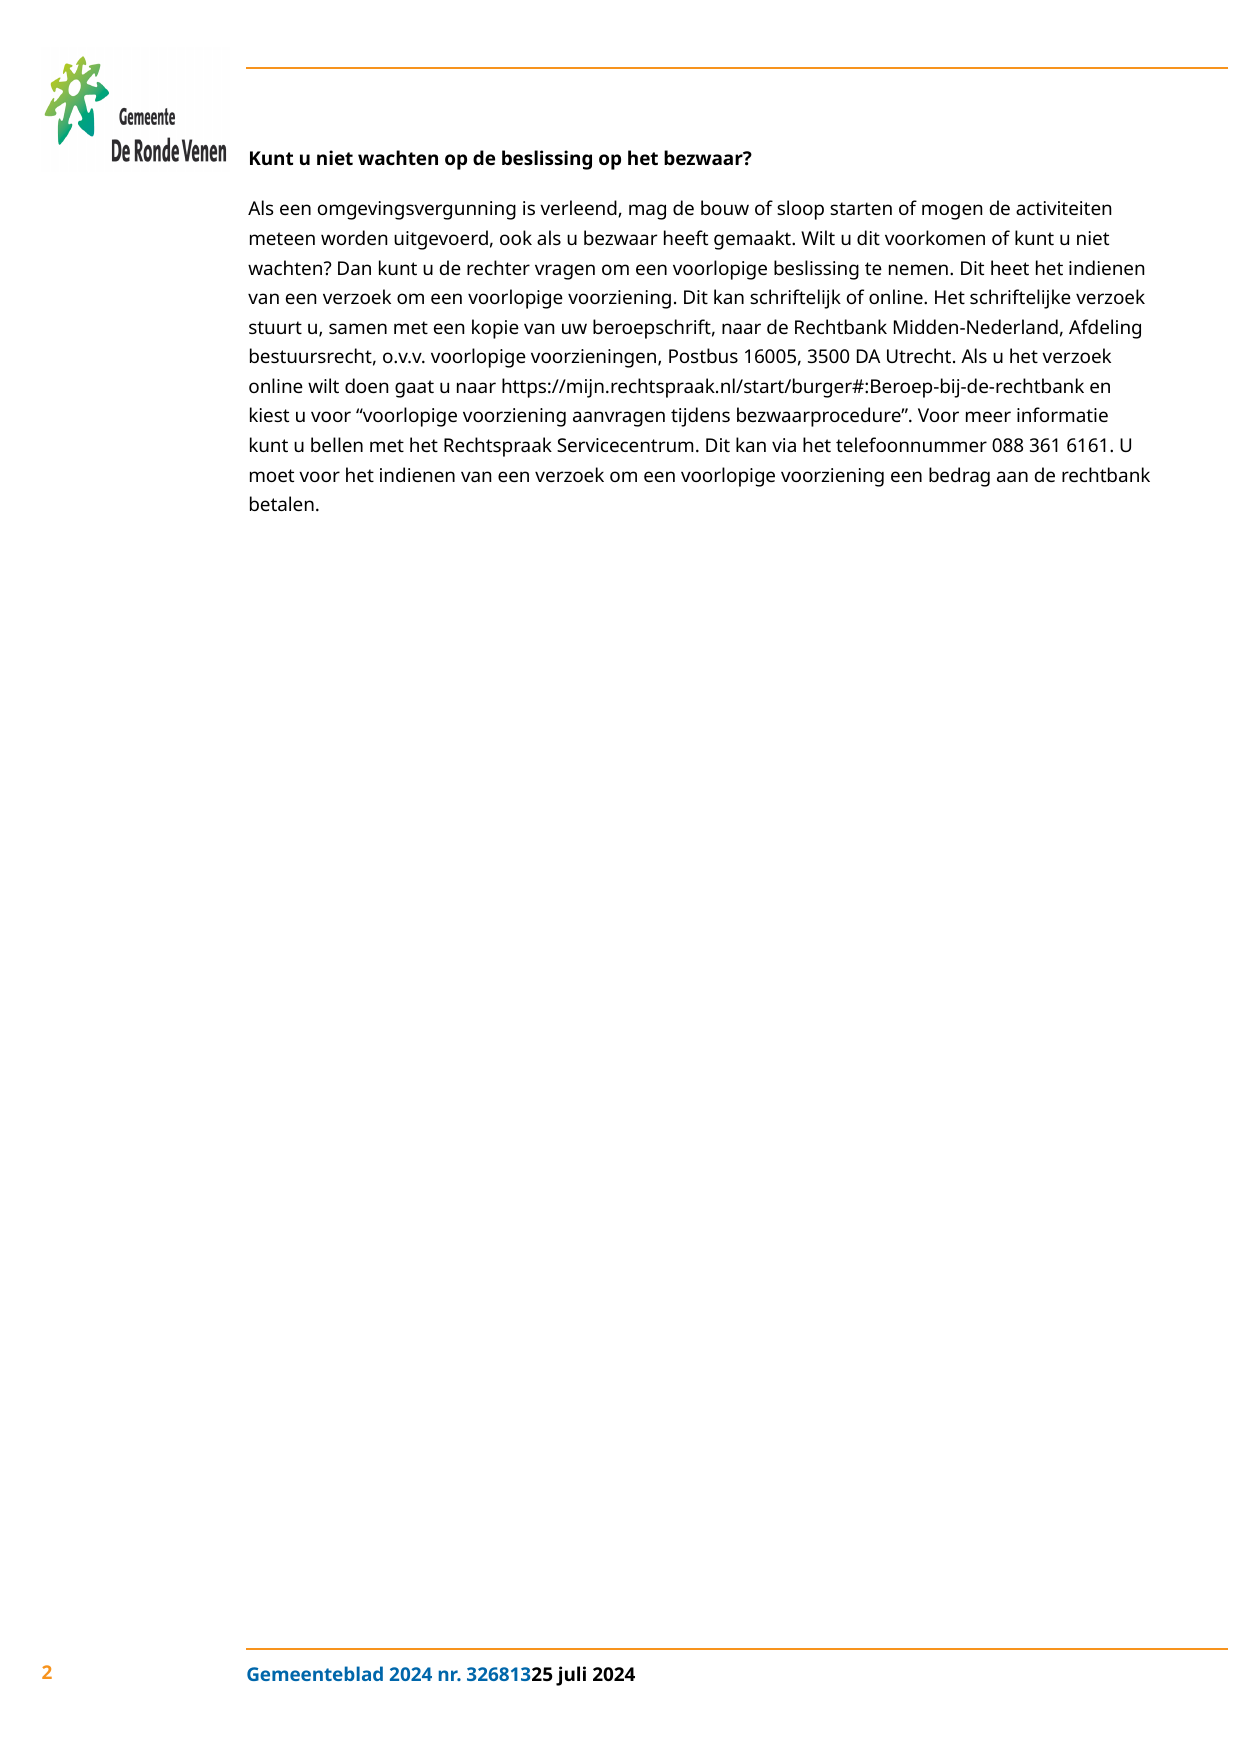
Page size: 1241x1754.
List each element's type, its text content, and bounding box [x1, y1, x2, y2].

text Kunt u niet wachten op de beslissing op het bezwaar? [248, 145, 1152, 171]
text Als een omgevingsvergunning is verleend, mag de bouw of sloop starten of mogen de activiteiten meteen worden uitgevoerd, ook als u bezwaar heeft gemaakt. Wilt u dit voorkomen of kunt u niet wachten? Dan kunt u de rechter vragen om een voorlopige beslissing te nemen. Dit heet het indienen van een verzoek om een voorlopige voorziening. Dit kan schriftelijk of online. Het schriftelijke verzoek stuurt u, samen met een kopie van uw beroepschrift, naar de Rechtbank Midden-Nederland, Afdeling bestuursrecht, o.v.v. voorlopige voorzieningen, Postbus 16005, 3500 DA Utrecht. Als u het verzoek online wilt doen gaat u naar https://mijn.rechtspraak.nl/start/burger#:Beroep-bij-de-rechtbank en kiest u voor “voorlopige voorziening aanvragen tijdens bezwaarprocedure”. Voor meer informatie kunt u bellen met het Rechtspraak Servicecentrum. Dit kan via het telefoonnummer 088 361 6161. U moet voor het indienen van een verzoek om een voorlopige voorziening een bedrag aan de rechtbank betalen. [248, 196, 1152, 517]
picture [41, 47, 231, 172]
